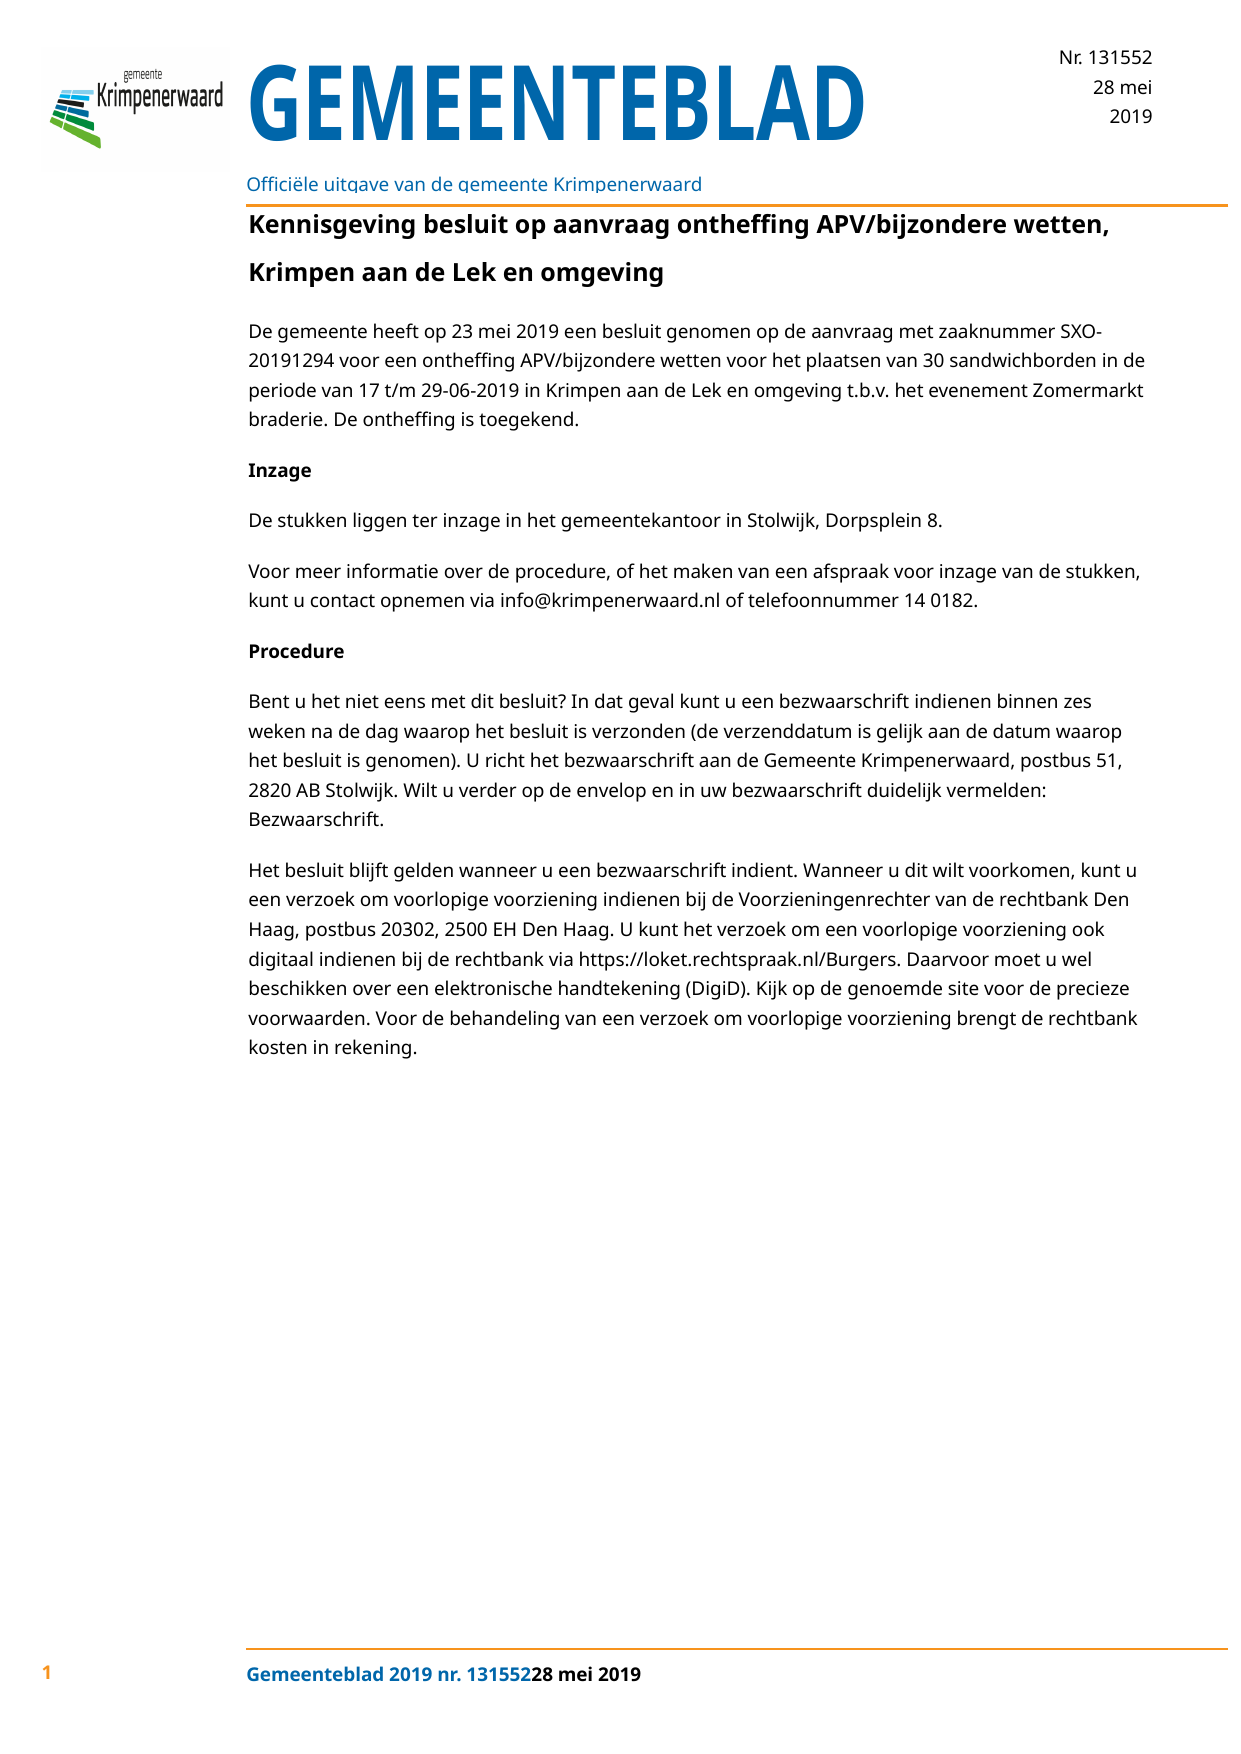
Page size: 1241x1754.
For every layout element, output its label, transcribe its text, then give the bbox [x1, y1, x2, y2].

picture [41, 47, 231, 172]
text De gemeente heeft op 23 mei 2019 een besluit genomen op de aanvraag met zaaknummer SXO-20191294 voor een ontheffing APV/bijzondere wetten voor het plaatsen van 30 sandwichborden in de periode van 17 t/m 29-06-2019 in Krimpen aan de Lek en omgeving t.b.v. het evenement Zomermarkt braderie. De ontheffing is toegekend. [248, 318, 1152, 432]
text Het besluit blijft gelden wanneer u een bezwaarschrift indient. Wanneer u dit wilt voorkomen, kunt u een verzoek om voorlopige voorziening indienen bij de Voorzieningenrechter van de rechtbank Den Haag, postbus 20302, 2500 EH Den Haag. U kunt het verzoek om een voorlopige voorziening ook digitaal indienen bij de rechtbank via https://loket.rechtspraak.nl/Burgers. Daarvoor moet u wel beschikken over een elektronische handtekening (DigiD). Kijk op de genoemde site voor de precieze voorwaarden. Voor de behandeling van een verzoek om voorlopige voorziening brengt de rechtbank kosten in rekening. [248, 857, 1152, 1060]
text Kennisgeving besluit op aanvraag ontheffing APV/bijzondere wetten, Krimpen aan de Lek en omgeving [248, 207, 1152, 288]
text Bent u het niet eens met dit besluit? In dat geval kunt u een bezwaarschrift indienen binnen zes weken na de dag waarop het besluit is verzonden (de verzenddatum is gelijk aan de datum waarop het besluit is genomen). U richt het bezwaarschrift aan de Gemeente Krimpenerwaard, postbus 51, 2820 AB Stolwijk. Wilt u verder op de envelop en in uw bezwaarschrift duidelijk vermelden: Bezwaarschrift. [248, 688, 1152, 832]
text Procedure [248, 638, 1152, 664]
text Inzage [248, 457, 1152, 483]
text Voor meer informatie over de procedure, of het maken van een afspraak voor inzage van de stukken, kunt u contact opnemen via info@krimpenerwaard.nl of telefoonnummer 14 0182. [248, 558, 1152, 613]
text De stukken liggen ter inzage in het gemeentekantoor in Stolwijk, Dorpsplein 8. [248, 507, 1152, 533]
